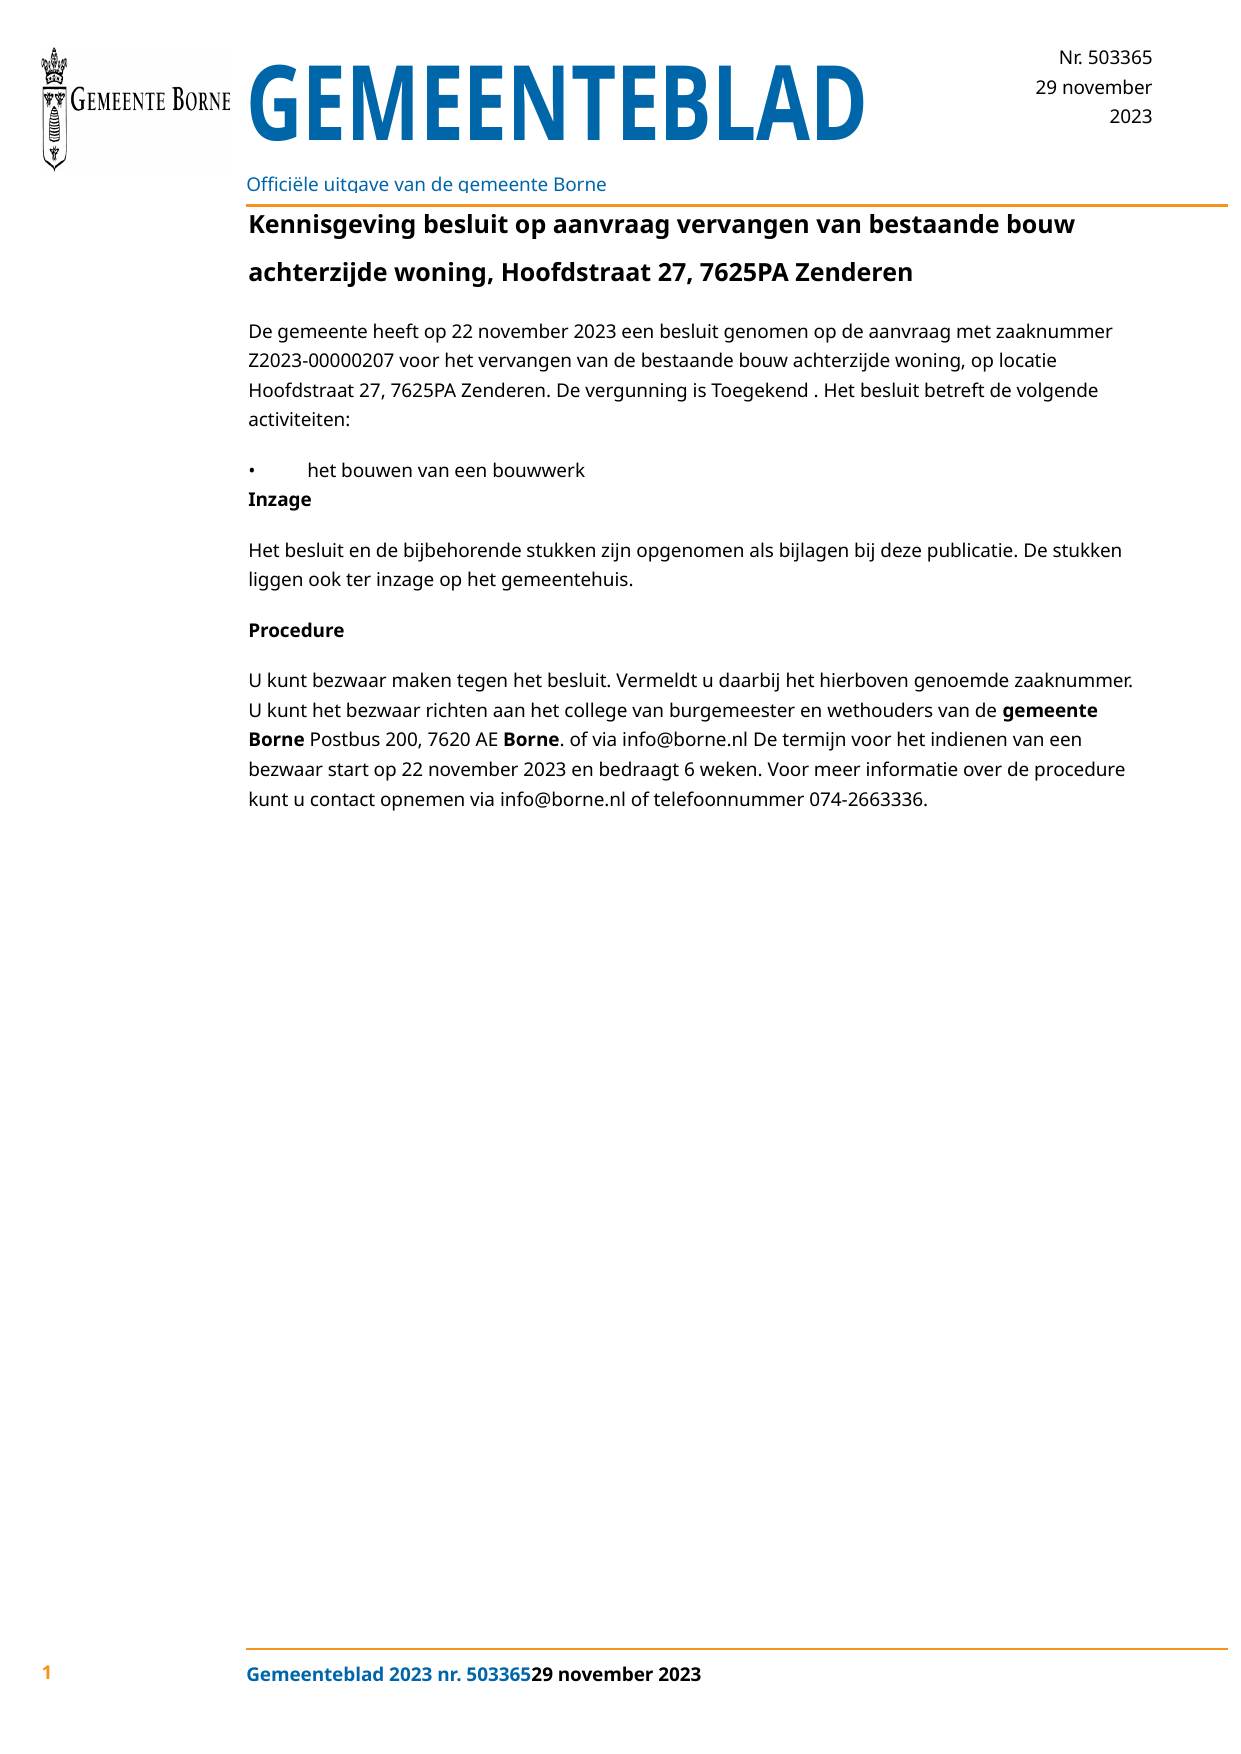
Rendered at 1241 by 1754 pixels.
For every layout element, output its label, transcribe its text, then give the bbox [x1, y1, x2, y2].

text Kennisgeving besluit op aanvraag vervangen van bestaande bouw achterzijde woning, Hoofdstraat 27, 7625PA Zenderen [248, 207, 1152, 288]
text U kunt bezwaar maken tegen het besluit. Vermeldt u daarbij het hierboven genoemde zaaknummer. U kunt het bezwaar richten aan het college van burgemeester en wethouders van de gemeente Borne Postbus 200, 7620 AE Borne. of via info@borne.nl De termijn voor het indienen van een bezwaar start op 22 november 2023 en bedraagt 6 weken. Voor meer informatie over de procedure kunt u contact opnemen via info@borne.nl of telefoonnummer 074-2663336. [248, 667, 1152, 812]
text Procedure [248, 617, 1152, 643]
text Het besluit en de bijbehorende stukken zijn opgenomen als bijlagen bij deze publicatie. De stukken liggen ook ter inzage op het gemeentehuis. [248, 537, 1152, 592]
text De gemeente heeft op 22 november 2023 een besluit genomen op de aanvraag met zaaknummer Z2023-00000207 voor het vervangen van de bestaande bouw achterzijde woning, op locatie Hoofdstraat 27, 7625PA Zenderen. De vergunning is Toegekend . Het besluit betreft de volgende activiteiten: [248, 318, 1152, 432]
text Inzage [248, 487, 1152, 512]
list het bouwen van een bouwwerk [248, 457, 1152, 483]
picture [41, 47, 231, 172]
